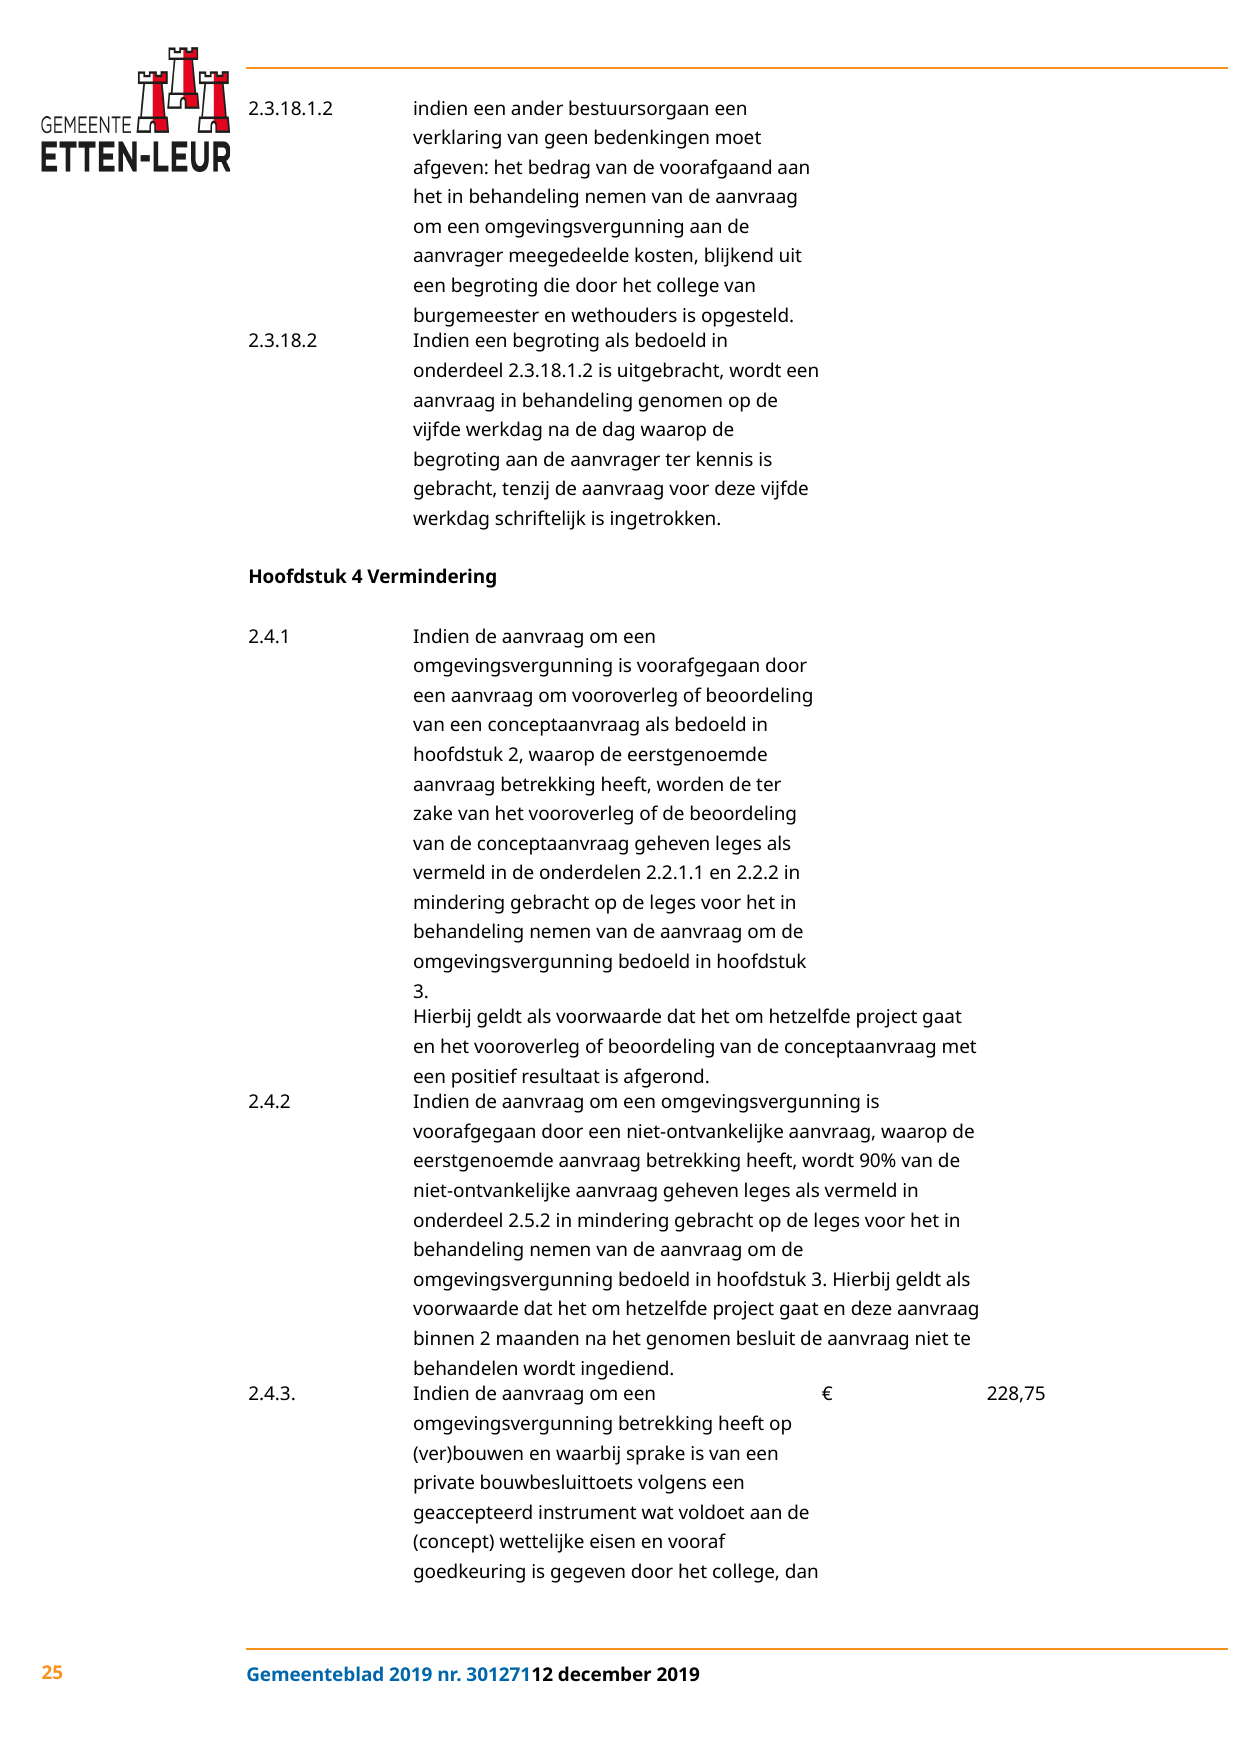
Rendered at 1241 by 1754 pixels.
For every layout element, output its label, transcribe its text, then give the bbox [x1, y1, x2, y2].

table_cell [248, 1004, 413, 1088]
table_cell [822, 328, 987, 531]
table_cell [987, 1089, 1152, 1381]
table_cell [987, 1004, 1152, 1088]
table_cell Indien de aanvraag om een omgevingsvergunning betrekking heeft op (ver)bouwen en waarbij sprake is van een private bouwbesluittoets volgens een geaccepteerd instrument wat voldoet aan de (concept) wettelijke eisen en vooraf goedkeuring is gegeven door het college, dan [413, 1381, 822, 1584]
table_cell 228,75 [987, 1381, 1152, 1584]
picture [41, 47, 231, 172]
table_cell [987, 95, 1152, 328]
table_header [987, 623, 1152, 1004]
table_header [822, 623, 987, 1004]
table_cell [822, 95, 987, 328]
table_cell [987, 328, 1152, 531]
table_cell 2.4.3. [248, 1381, 413, 1584]
table_header Indien de aanvraag om een omgevingsvergunning is voorafgegaan door een aanvraag om vooroverleg of beoordeling van een conceptaanvraag als bedoeld in hoofdstuk 2, waarop de eerstgenoemde aanvraag betrekking heeft, worden de ter zake van het vooroverleg of de beoordeling van de conceptaanvraag geheven leges als vermeld in de onderdelen 2.2.1.1 en 2.2.2 in mindering gebracht op de leges voor het in behandeling nemen van de aanvraag om de omgevingsvergunning bedoeld in hoofdstuk 3. [413, 623, 822, 1004]
table_cell 2.3.18.1.2 [248, 95, 413, 328]
table_cell 2.3.18.2 [248, 328, 413, 531]
table_header 2.4.1 [248, 623, 413, 1004]
table_cell Indien de aanvraag om een omgevingsvergunning is voorafgegaan door een niet-ontvankelijke aanvraag, waarop de eerstgenoemde aanvraag betrekking heeft, wordt 90% van de niet-ontvankelijke aanvraag geheven leges als vermeld in onderdeel 2.5.2 in mindering gebracht op de leges voor het in behandeling nemen van de aanvraag om de omgevingsvergunning bedoeld in hoofdstuk 3. Hierbij geldt als voorwaarde dat het om hetzelfde project gaat en deze aanvraag binnen 2 maanden na het genomen besluit de aanvraag niet te behandelen wordt ingediend. [413, 1089, 987, 1381]
table_cell € [822, 1381, 987, 1584]
table_cell 2.4.2 [248, 1089, 413, 1381]
table_cell Hierbij geldt als voorwaarde dat het om hetzelfde project gaat en het vooroverleg of beoordeling van de conceptaanvraag met een positief resultaat is afgerond. [413, 1004, 987, 1088]
text Hoofdstuk 4 Vermindering [248, 564, 1152, 589]
table_cell Indien een begroting als bedoeld in onderdeel 2.3.18.1.2 is uitgebracht, wordt een aanvraag in behandeling genomen op de vijfde werkdag na de dag waarop de begroting aan de aanvrager ter kennis is gebracht, tenzij de aanvraag voor deze vijfde werkdag schriftelijk is ingetrokken. [413, 328, 822, 531]
table_cell indien een ander bestuursorgaan een verklaring van geen bedenkingen moet afgeven: het bedrag van de voorafgaand aan het in behandeling nemen van de aanvraag om een omgevingsvergunning aan de aanvrager meegedeelde kosten, blijkend uit een begroting die door het college van burgemeester en wethouders is opgesteld. [413, 95, 822, 328]
